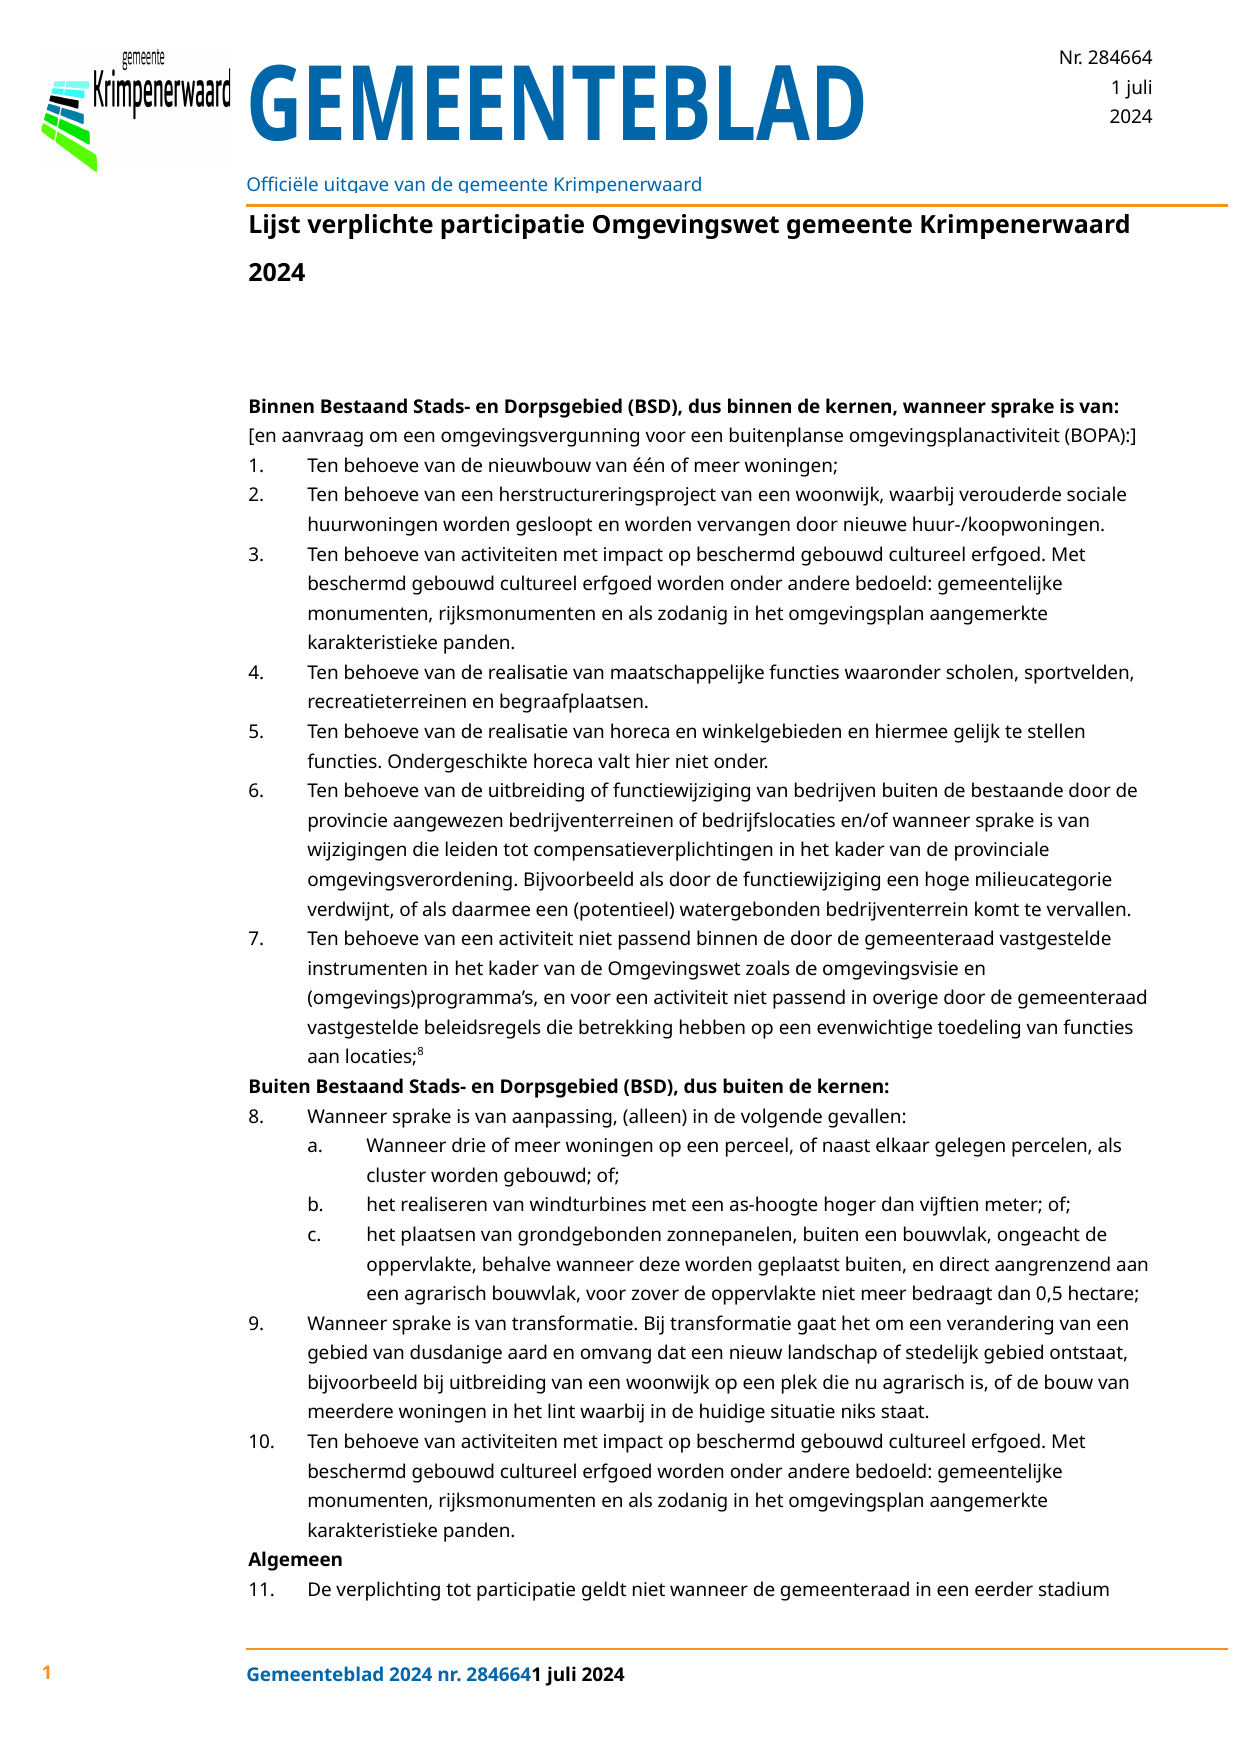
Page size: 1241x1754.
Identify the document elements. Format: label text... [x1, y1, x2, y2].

list Ten behoeve van een activiteit niet passend binnen de door de gemeenteraad vastgestelde instrumenten in het kader van de Omgevingswet zoals de omgevingsvisie en (omgevings)programma’s, en voor een activiteit niet passend in overige door de gemeenteraad vastgestelde beleidsregels die betrekking hebben op een evenwichtige toedeling van functies aan locaties;8 [248, 925, 1152, 1069]
list Ten behoeve van de uitbreiding of functiewijziging van bedrijven buiten de bestaande door de provincie aangewezen bedrijventerreinen of bedrijfslocaties en/of wanneer sprake is van wijzigingen die leiden tot compensatieverplichtingen in het kader van de provinciale omgevingsverordening. Bijvoorbeeld als door de functiewijziging een hoge milieucategorie verdwijnt, of als daarmee een (potentieel) watergebonden bedrijventerrein komt te vervallen. [248, 777, 1152, 922]
list Wanneer drie of meer woningen op een perceel, of naast elkaar gelegen percelen, als cluster worden gebouwd; of; [307, 1132, 1152, 1188]
text Binnen Bestaand Stads- en Dorpsgebied (BSD), dus binnen de kernen, wanneer sprake is van: [en aanvraag om een omgevingsvergunning voor een buitenplanse omgevingsplanactiviteit (BOPA):] [248, 393, 1152, 448]
list Wanneer sprake is van transformatie. Bij transformatie gaat het om een verandering van een gebied van dusdanige aard en omvang dat een nieuw landschap of stedelijk gebied ontstaat, bijvoorbeeld bij uitbreiding van een woonwijk op een plek die nu agrarisch is, of de bouw van meerdere woningen in het lint waarbij in de huidige situatie niks staat. [248, 1310, 1152, 1424]
picture [41, 47, 231, 172]
text Buiten Bestaand Stads- en Dorpsgebied (BSD), dus buiten de kernen: [248, 1073, 1152, 1099]
list het plaatsen van grondgebonden zonnepanelen, buiten een bouwvlak, ongeacht de oppervlakte, behalve wanneer deze worden geplaatst buiten, en direct aangrenzend aan een agrarisch bouwvlak, voor zover de oppervlakte niet meer bedraagt dan 0,5 hectare; [307, 1221, 1152, 1306]
list Ten behoeve van activiteiten met impact op beschermd gebouwd cultureel erfgoed. Met beschermd gebouwd cultureel erfgoed worden onder andere bedoeld: gemeentelijke monumenten, rijksmonumenten en als zodanig in het omgevingsplan aangemerkte karakteristieke panden. [248, 1428, 1152, 1543]
list De verplichting tot participatie geldt niet wanneer de gemeenteraad in een eerder stadium [248, 1576, 1152, 1602]
list Ten behoeve van activiteiten met impact op beschermd gebouwd cultureel erfgoed. Met beschermd gebouwd cultureel erfgoed worden onder andere bedoeld: gemeentelijke monumenten, rijksmonumenten en als zodanig in het omgevingsplan aangemerkte karakteristieke panden. [248, 541, 1152, 655]
list Wanneer sprake is van aanpassing, (alleen) in de volgende gevallen: [248, 1103, 1152, 1129]
list Ten behoeve van de realisatie van maatschappelijke functies waaronder scholen, sportvelden, recreatieterreinen en begraafplaatsen. [248, 659, 1152, 714]
list Ten behoeve van de realisatie van horeca en winkelgebieden en hiermee gelijk te stellen functies. Ondergeschikte horeca valt hier niet onder. [248, 718, 1152, 774]
text Lijst verplichte participatie Omgevingswet gemeente Krimpenerwaard 2024 [248, 207, 1152, 288]
list Ten behoeve van de nieuwbouw van één of meer woningen; [248, 452, 1152, 478]
list het realiseren van windturbines met een as-hoogte hoger dan vijftien meter; of; [307, 1192, 1152, 1217]
list Ten behoeve van een herstructureringsproject van een woonwijk, waarbij verouderde sociale huurwoningen worden gesloopt en worden vervangen door nieuwe huur-/koopwoningen. [248, 482, 1152, 537]
text Algemeen [248, 1547, 1152, 1572]
